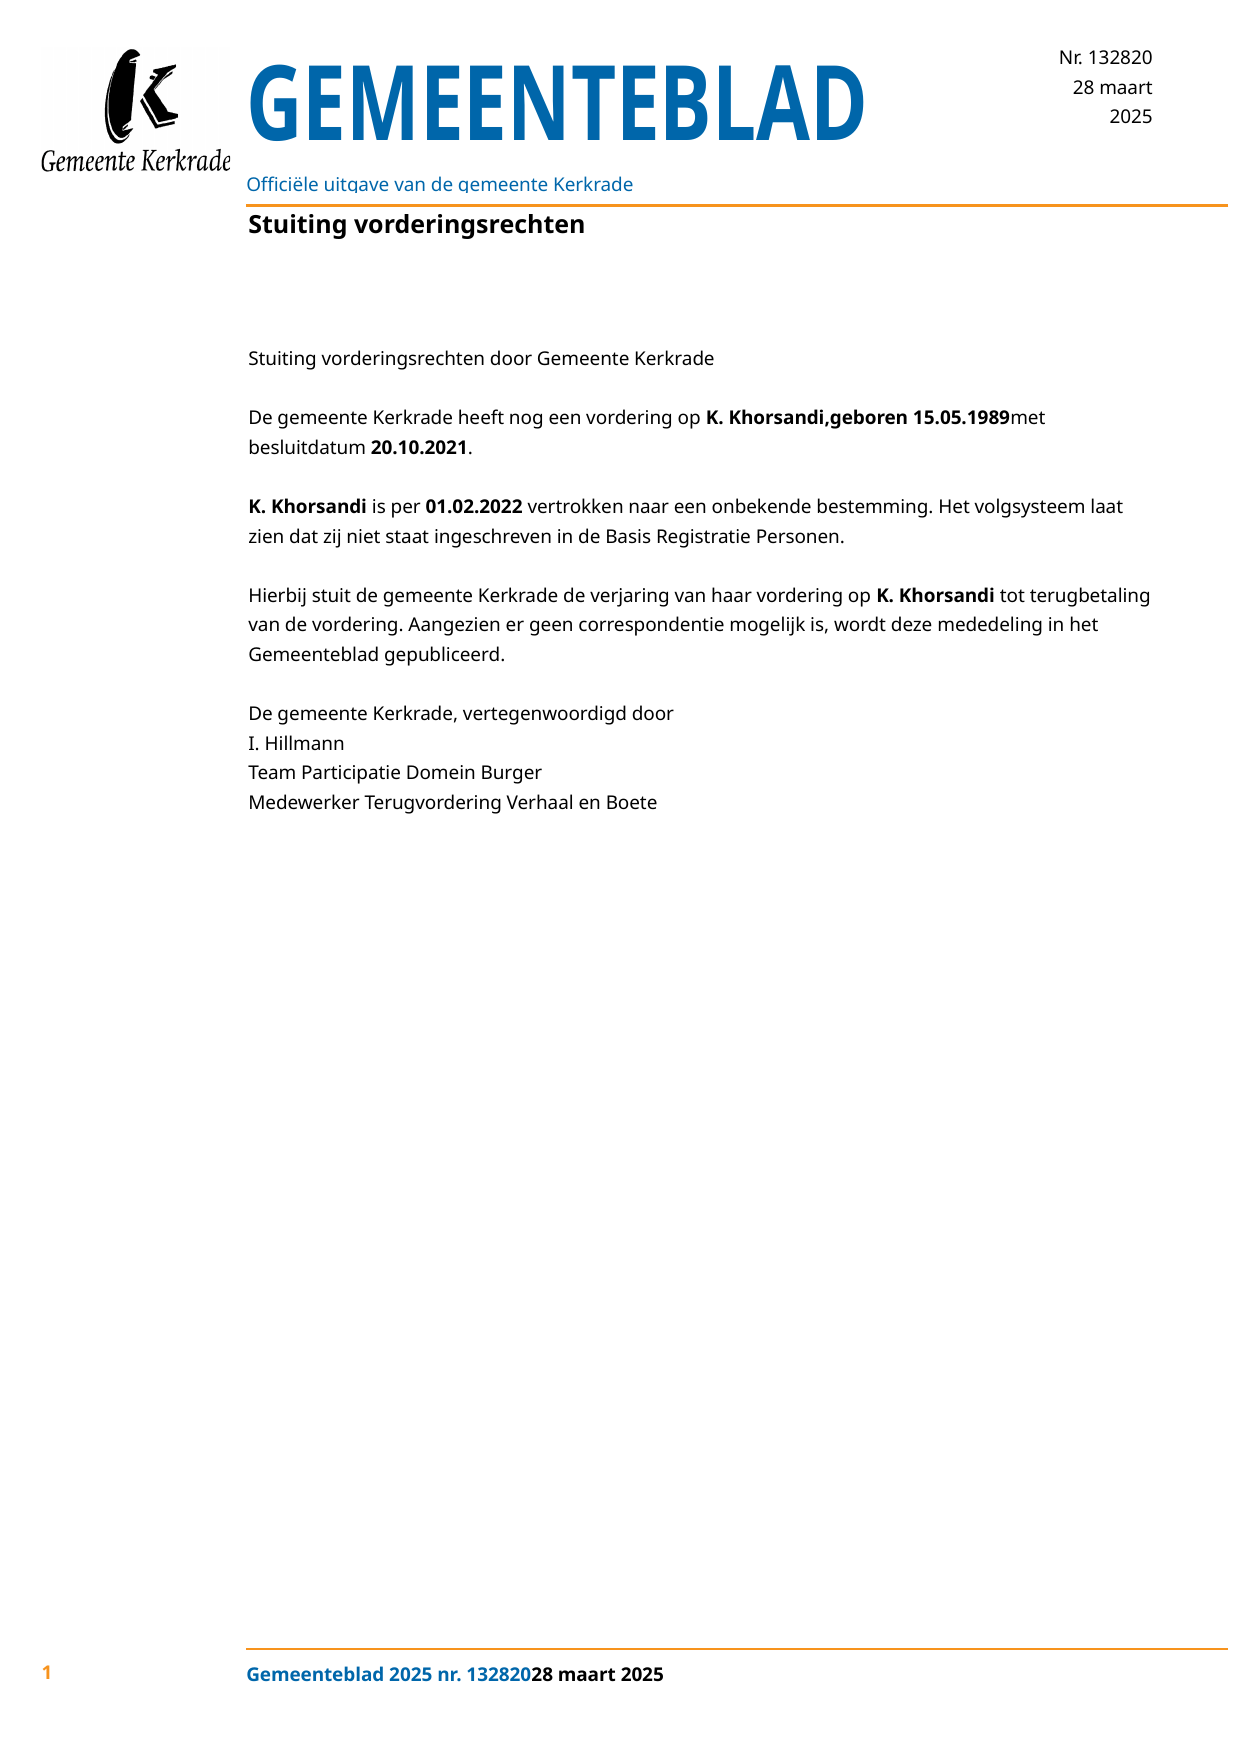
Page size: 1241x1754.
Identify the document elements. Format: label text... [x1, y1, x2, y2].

text De gemeente Kerkrade, vertegenwoordigd door [248, 700, 1152, 726]
text Team Participatie Domein Burger [248, 759, 1152, 785]
text Stuiting vorderingsrechten door Gemeente Kerkrade [248, 345, 1152, 371]
text De gemeente Kerkrade heeft nog een vordering op K. Khorsandi,geboren 15.05.1989met besluitdatum 20.10.2021. [248, 404, 1152, 460]
text Hierbij stuit de gemeente Kerkrade de verjaring van haar vordering op K. Khorsandi tot terugbetaling van de vordering. Aangezien er geen correspondentie mogelijk is, wordt deze mededeling in het Gemeenteblad gepubliceerd. [248, 582, 1152, 667]
text Medewerker Terugvordering Verhaal en Boete [248, 789, 1152, 815]
text K. Khorsandi is per 01.02.2022 vertrokken naar een onbekende bestemming. Het volgsysteem laat zien dat zij niet staat ingeschreven in de Basis Registratie Personen. [248, 493, 1152, 548]
picture [41, 47, 231, 172]
text I. Hillmann [248, 730, 1152, 756]
text Stuiting vorderingsrechten [248, 207, 1152, 241]
